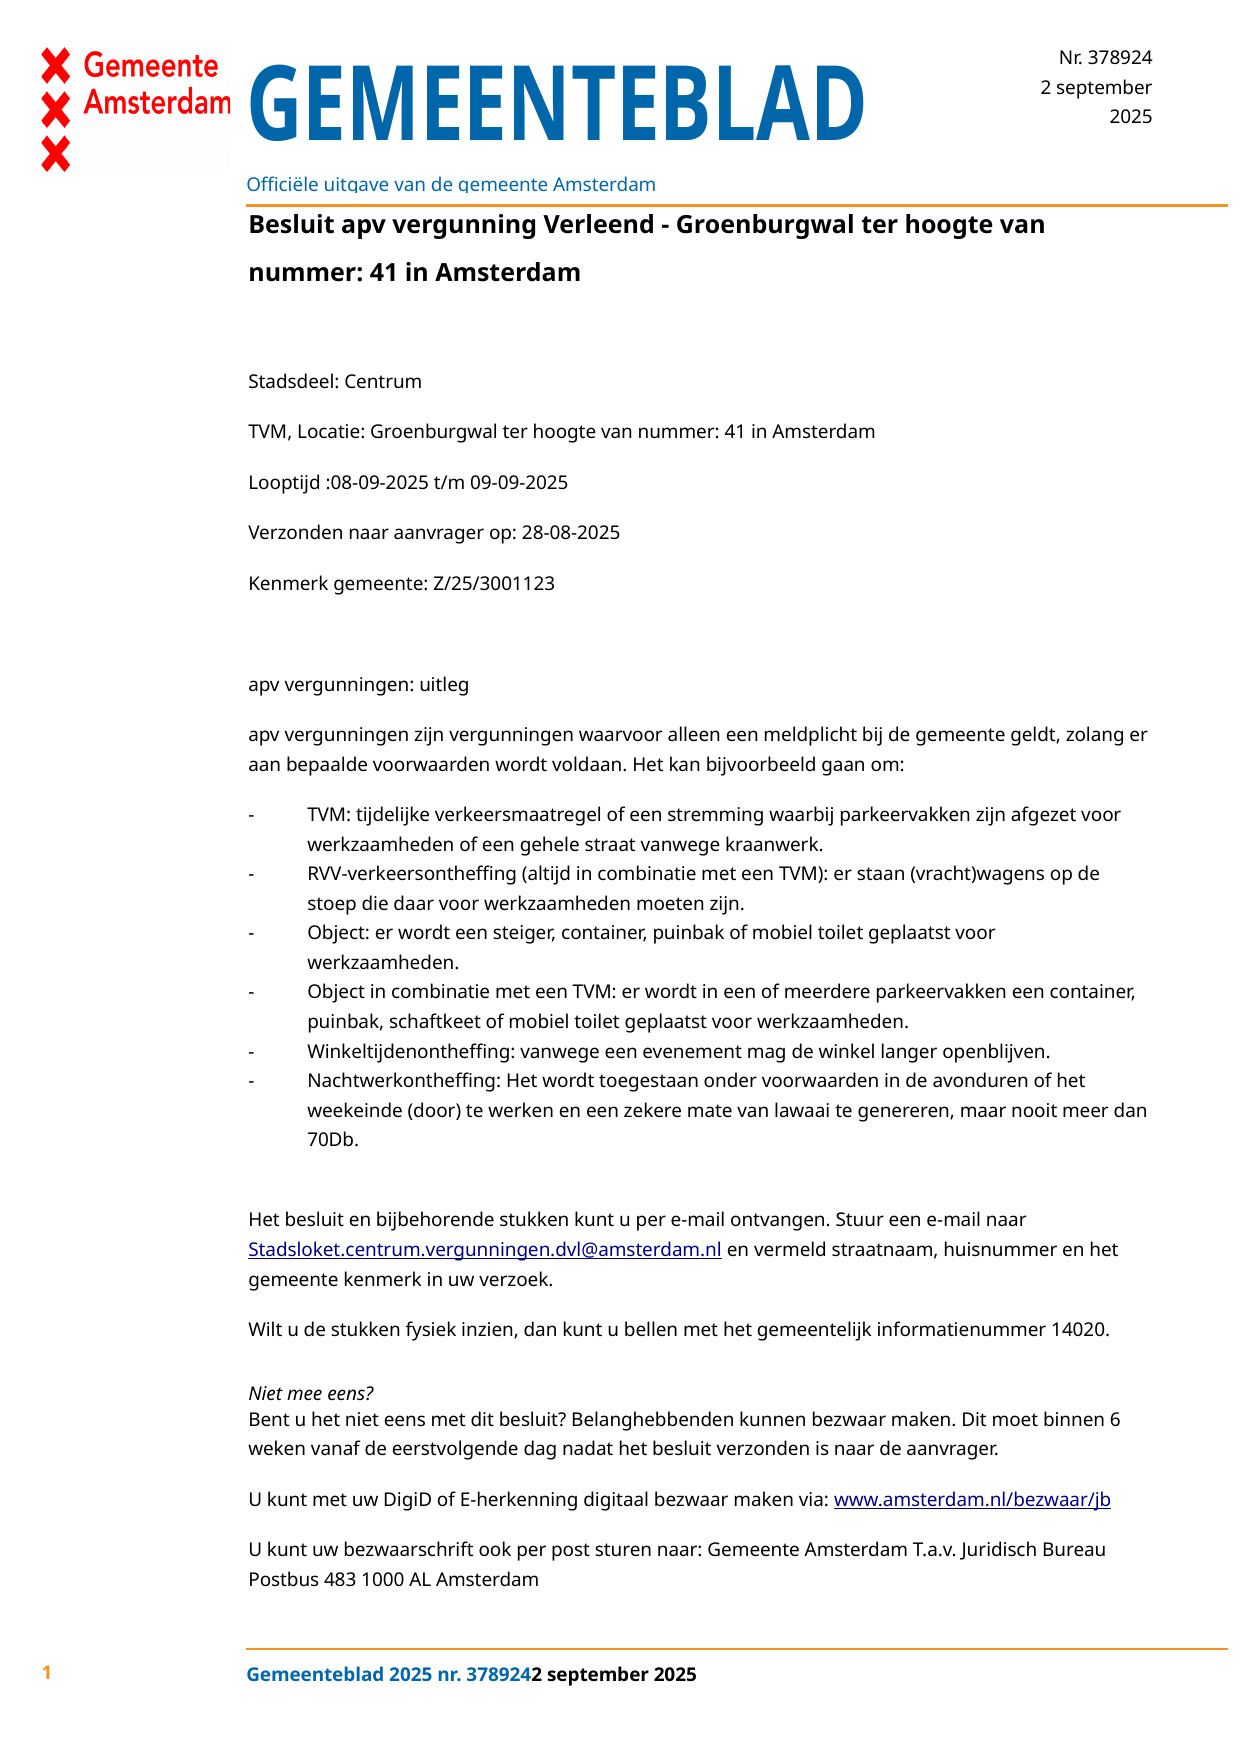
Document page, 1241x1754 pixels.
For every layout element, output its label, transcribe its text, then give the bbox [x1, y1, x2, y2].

text apv vergunningen: uitleg [248, 671, 1152, 697]
text Wilt u de stukken fysiek inzien, dan kunt u bellen met het gemeentelijk informatienummer 14020. [248, 1316, 1152, 1342]
text TVM, Locatie: Groenburgwal ter hoogte van nummer: 41 in Amsterdam [248, 419, 1152, 444]
text U kunt uw bezwaarschrift ook per post sturen naar: Gemeente Amsterdam T.a.v. Juridisch Bureau Postbus 483 1000 AL Amsterdam [248, 1536, 1152, 1592]
list Object: er wordt een steiger, container, puinbak of mobiel toilet geplaatst voor werkzaamheden. [248, 919, 1152, 975]
text Verzonden naar aanvrager op: 28-08-2025 [248, 519, 1152, 545]
list RVV-verkeersontheffing (altijd in combinatie met een TVM): er staan (vracht)wagens op de stoep die daar voor werkzaamheden moeten zijn. [248, 860, 1152, 916]
text Het besluit en bijbehorende stukken kunt u per e-mail ontvangen. Stuur een e-mail naar Stadsloket.centrum.vergunningen.dvl@amsterdam.nl en vermeld straatnaam, huisnummer en het gemeente kenmerk in uw verzoek. [248, 1207, 1152, 1292]
text Looptijd :08-09-2025 t/m 09-09-2025 [248, 469, 1152, 495]
list Nachtwerkontheffing: Het wordt toegestaan onder voorwaarden in de avonduren of het weekeinde (door) te werken en een zekere mate van lawaai te genereren, maar nooit meer dan 70Db. [248, 1067, 1152, 1152]
text Stadsdeel: Centrum [248, 368, 1152, 394]
list Winkeltijdenontheffing: vanwege een evenement mag de winkel langer openblijven. [248, 1038, 1152, 1064]
list Object in combinatie met een TVM: er wordt in een of meerdere parkeervakken een container, puinbak, schaftkeet of mobiel toilet geplaatst voor werkzaamheden. [248, 979, 1152, 1034]
list TVM: tijdelijke verkeersmaatregel of een stremming waarbij parkeervakken zijn afgezet voor werkzaamheden of een gehele straat vanwege kraanwerk. [248, 801, 1152, 857]
text U kunt met uw DigiD of E-herkenning digitaal bezwaar maken via: www.amsterdam.nl/bezwaar/jb [248, 1486, 1152, 1512]
text apv vergunningen zijn vergunningen waarvoor alleen een meldplicht bij de gemeente geldt, zolang er aan bepaalde voorwaarden wordt voldaan. Het kan bijvoorbeeld gaan om: [248, 721, 1152, 777]
text Niet mee eens? [248, 1380, 1152, 1406]
picture [41, 47, 231, 172]
text Kenmerk gemeente: Z/25/3001123 [248, 570, 1152, 596]
text Bent u het niet eens met dit besluit? Belanghebbenden kunnen bezwaar maken. Dit moet binnen 6 weken vanaf de eerstvolgende dag nadat het besluit verzonden is naar de aanvrager. [248, 1406, 1152, 1461]
text Besluit apv vergunning Verleend - Groenburgwal ter hoogte van nummer: 41 in Amsterdam [248, 207, 1152, 288]
